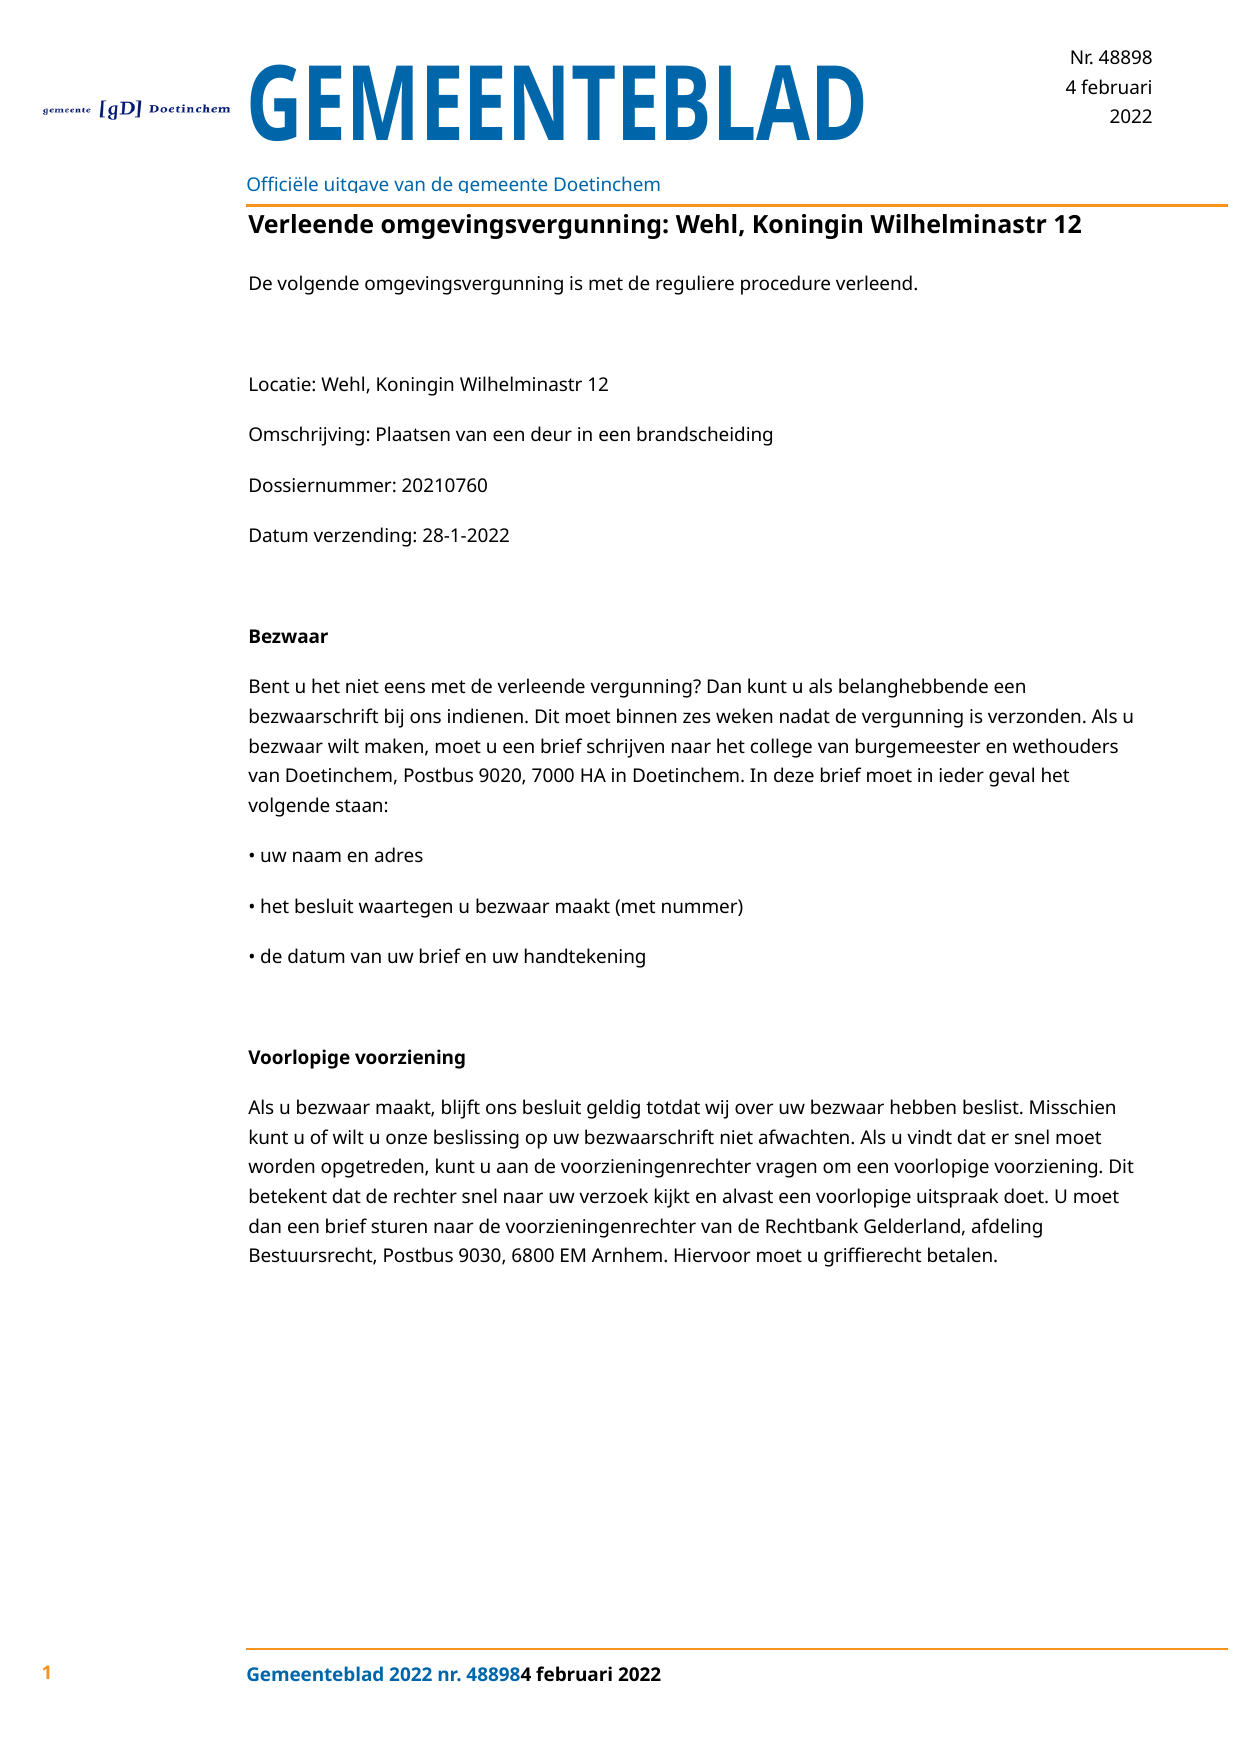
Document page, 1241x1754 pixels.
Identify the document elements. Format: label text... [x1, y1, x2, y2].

text De volgende omgevingsvergunning is met de reguliere procedure verleend. [248, 270, 1152, 296]
picture [41, 47, 231, 172]
text Omschrijving: Plaatsen van een deur in een brandscheiding [248, 422, 1152, 447]
text Bezwaar [248, 623, 1152, 649]
text Bent u het niet eens met de verleende vergunning? Dan kunt u als belanghebbende een bezwaarschrift bij ons indienen. Dit moet binnen zes weken nadat de vergunning is verzonden. Als u bezwaar wilt maken, moet u een brief schrijven naar het college van burgemeester en wethouders van Doetinchem, Postbus 9020, 7000 HA in Doetinchem. In deze brief moet in ieder geval het volgende staan: [248, 674, 1152, 818]
text Als u bezwaar maakt, blijft ons besluit geldig totdat wij over uw bezwaar hebben beslist. Misschien kunt u of wilt u onze beslissing op uw bezwaarschrift niet afwachten. Als u vindt dat er snel moet worden opgetreden, kunt u aan de voorzieningenrechter vragen om een voorlopige voorziening. Dit betekent dat de rechter snel naar uw verzoek kijkt en alvast een voorlopige uitspraak doet. U moet dan een brief sturen naar de voorzieningenrechter van de Rechtbank Gelderland, afdeling Bestuursrecht, Postbus 9030, 6800 EM Arnhem. Hiervoor moet u griffierecht betalen. [248, 1094, 1152, 1268]
text • uw naam en adres [248, 842, 1152, 868]
text Verleende omgevingsvergunning: Wehl, Koningin Wilhelminastr 12 [248, 207, 1152, 241]
text Dossiernummer: 20210760 [248, 472, 1152, 498]
text • de datum van uw brief en uw handtekening [248, 943, 1152, 969]
text Voorlopige voorziening [248, 1044, 1152, 1070]
text Datum verzending: 28-1-2022 [248, 522, 1152, 548]
text • het besluit waartegen u bezwaar maakt (met nummer) [248, 893, 1152, 918]
text Locatie: Wehl, Koningin Wilhelminastr 12 [248, 371, 1152, 397]
